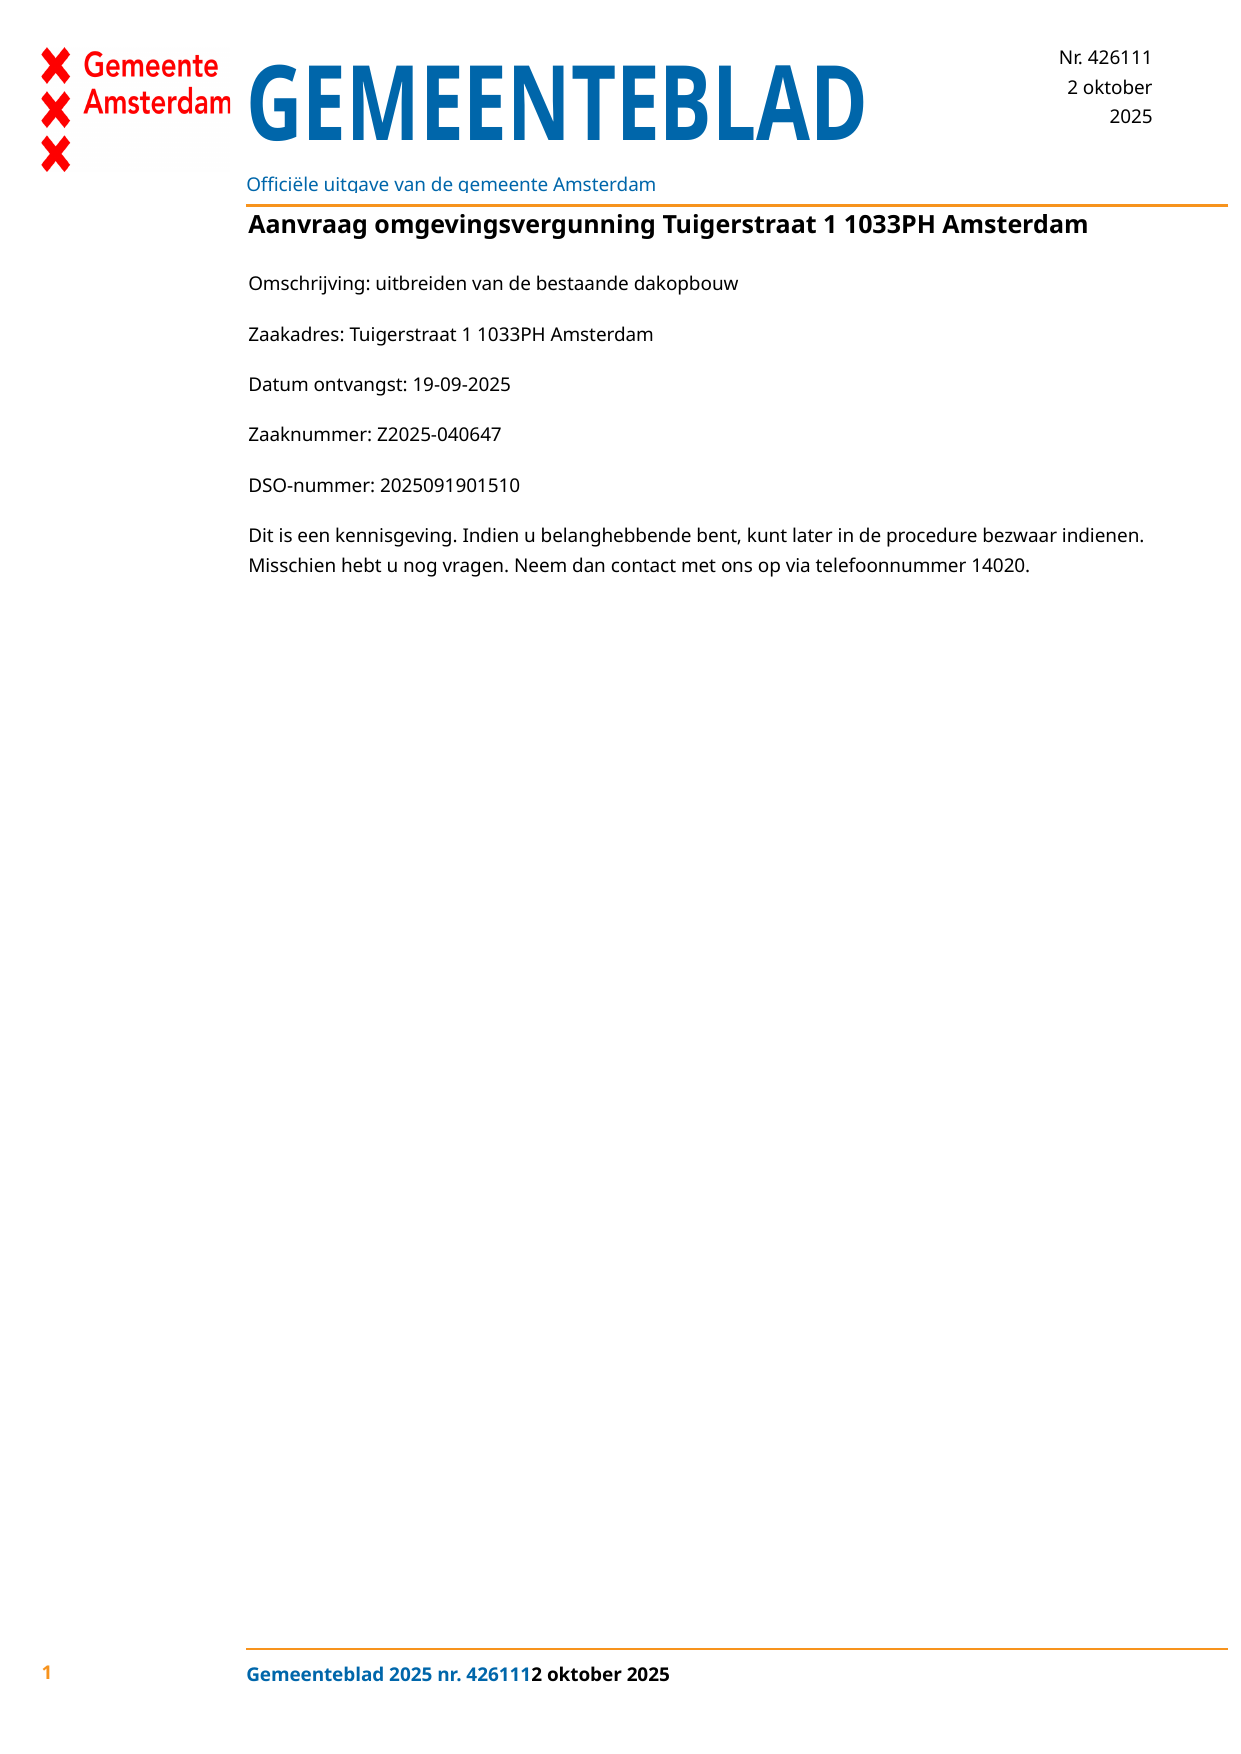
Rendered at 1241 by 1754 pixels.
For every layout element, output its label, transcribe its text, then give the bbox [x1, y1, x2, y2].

text Aanvraag omgevingsvergunning Tuigerstraat 1 1033PH Amsterdam [248, 207, 1152, 241]
text DSO-nummer: 2025091901510 [248, 472, 1152, 498]
text Zaaknummer: Z2025-040647 [248, 422, 1152, 447]
text Omschrijving: uitbreiden van de bestaande dakopbouw [248, 270, 1152, 296]
text Dit is een kennisgeving. Indien u belanghebbende bent, kunt later in de procedure bezwaar indienen. Misschien hebt u nog vragen. Neem dan contact met ons op via telefoonnummer 14020. [248, 522, 1152, 578]
text Zaakadres: Tuigerstraat 1 1033PH Amsterdam [248, 321, 1152, 346]
picture [41, 47, 231, 172]
text Datum ontvangst: 19-09-2025 [248, 371, 1152, 397]
